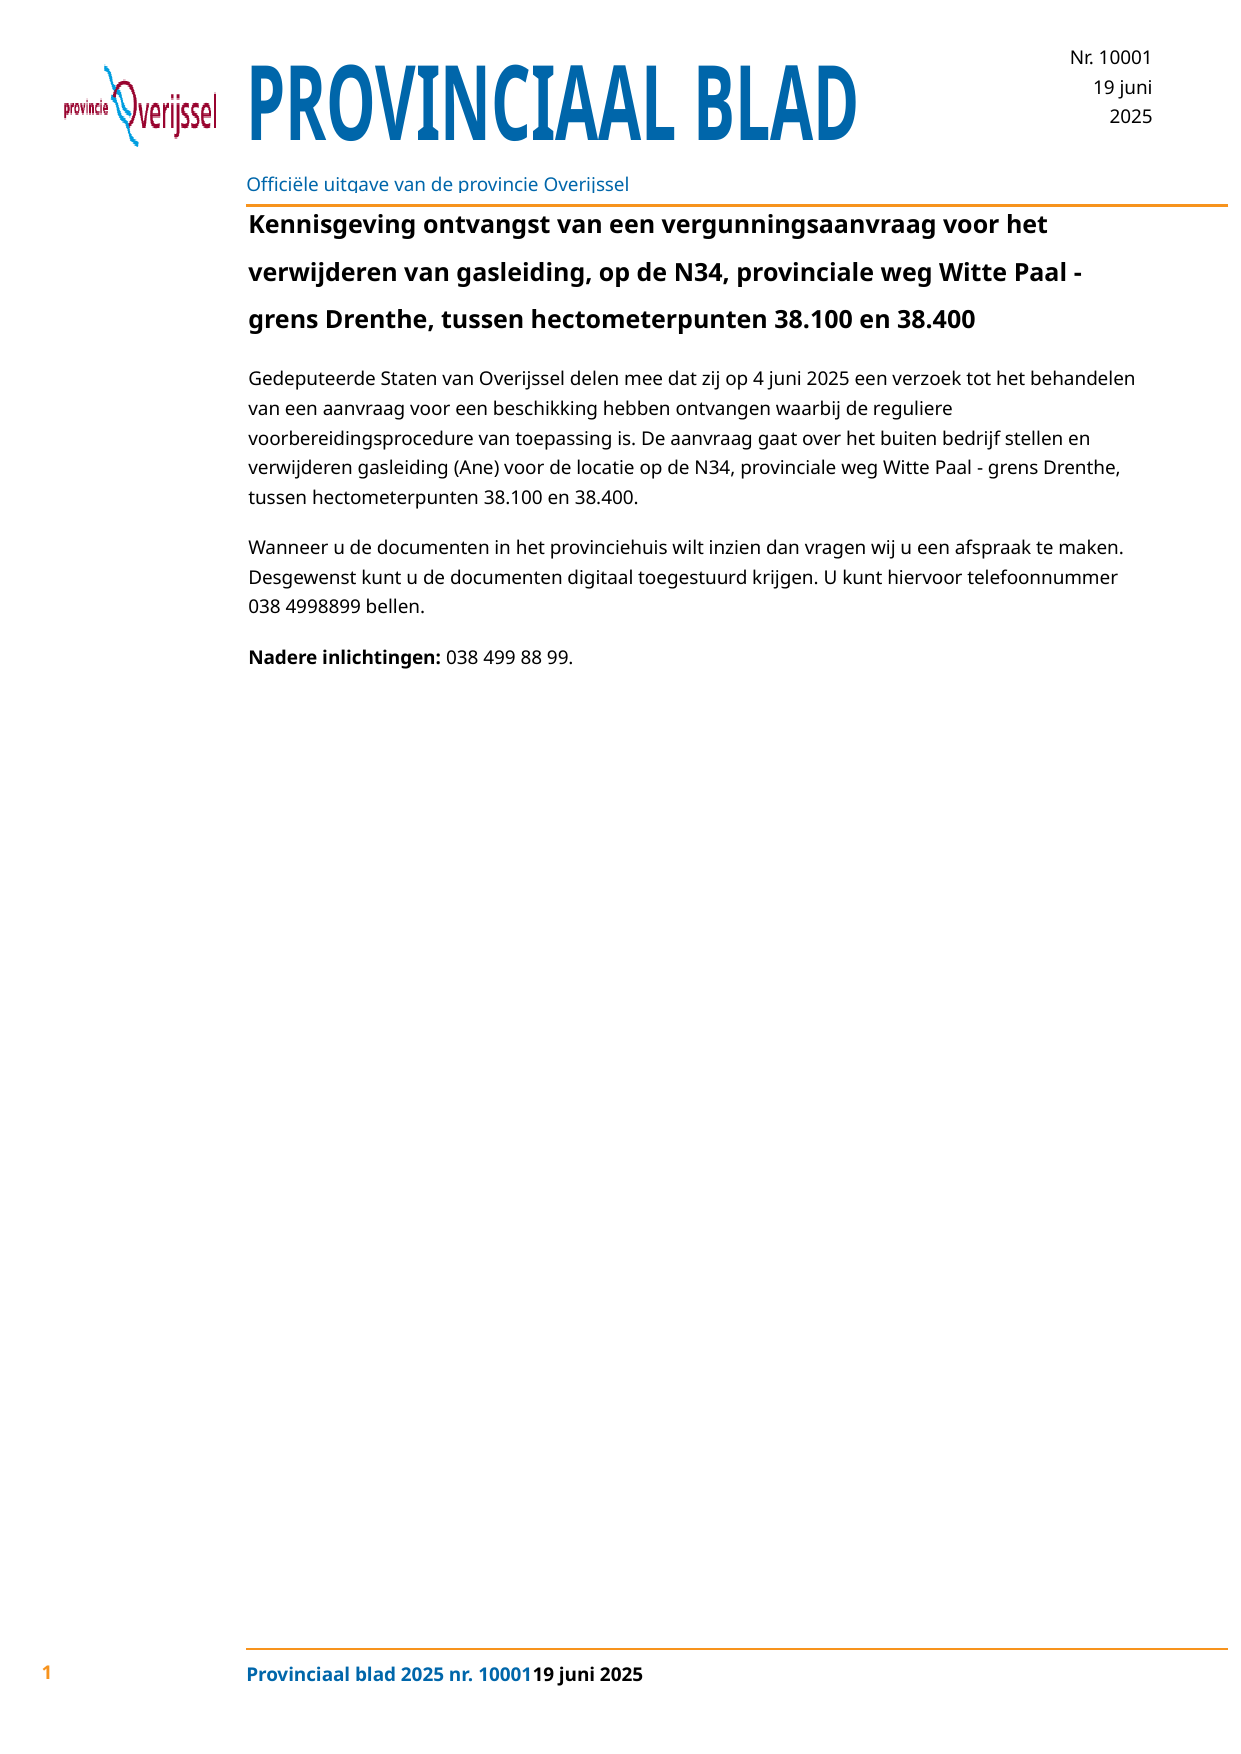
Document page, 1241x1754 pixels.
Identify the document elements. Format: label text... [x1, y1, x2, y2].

text Nadere inlichtingen: 038 499 88 99. [248, 644, 1152, 669]
picture [41, 47, 231, 172]
text Wanneer u de documenten in het provinciehuis wilt inzien dan vragen wij u een afspraak te maken. Desgewenst kunt u de documenten digitaal toegestuurd krijgen. U kunt hiervoor telefoonnummer 038 4998899 bellen. [248, 534, 1152, 619]
text Gedeputeerde Staten van Overijssel delen mee dat zij op 4 juni 2025 een verzoek tot het behandelen van een aanvraag voor een beschikking hebben ontvangen waarbij de reguliere voorbereidingsprocedure van toepassing is. De aanvraag gaat over het buiten bedrijf stellen en verwijderen gasleiding (Ane) voor de locatie op de N34, provinciale weg Witte Paal - grens Drenthe, tussen hectometerpunten 38.100 en 38.400. [248, 366, 1152, 509]
text Kennisgeving ontvangst van een vergunningsaanvraag voor het verwijderen van gasleiding, op de N34, provinciale weg Witte Paal - grens Drenthe, tussen hectometerpunten 38.100 en 38.400 [248, 207, 1152, 336]
